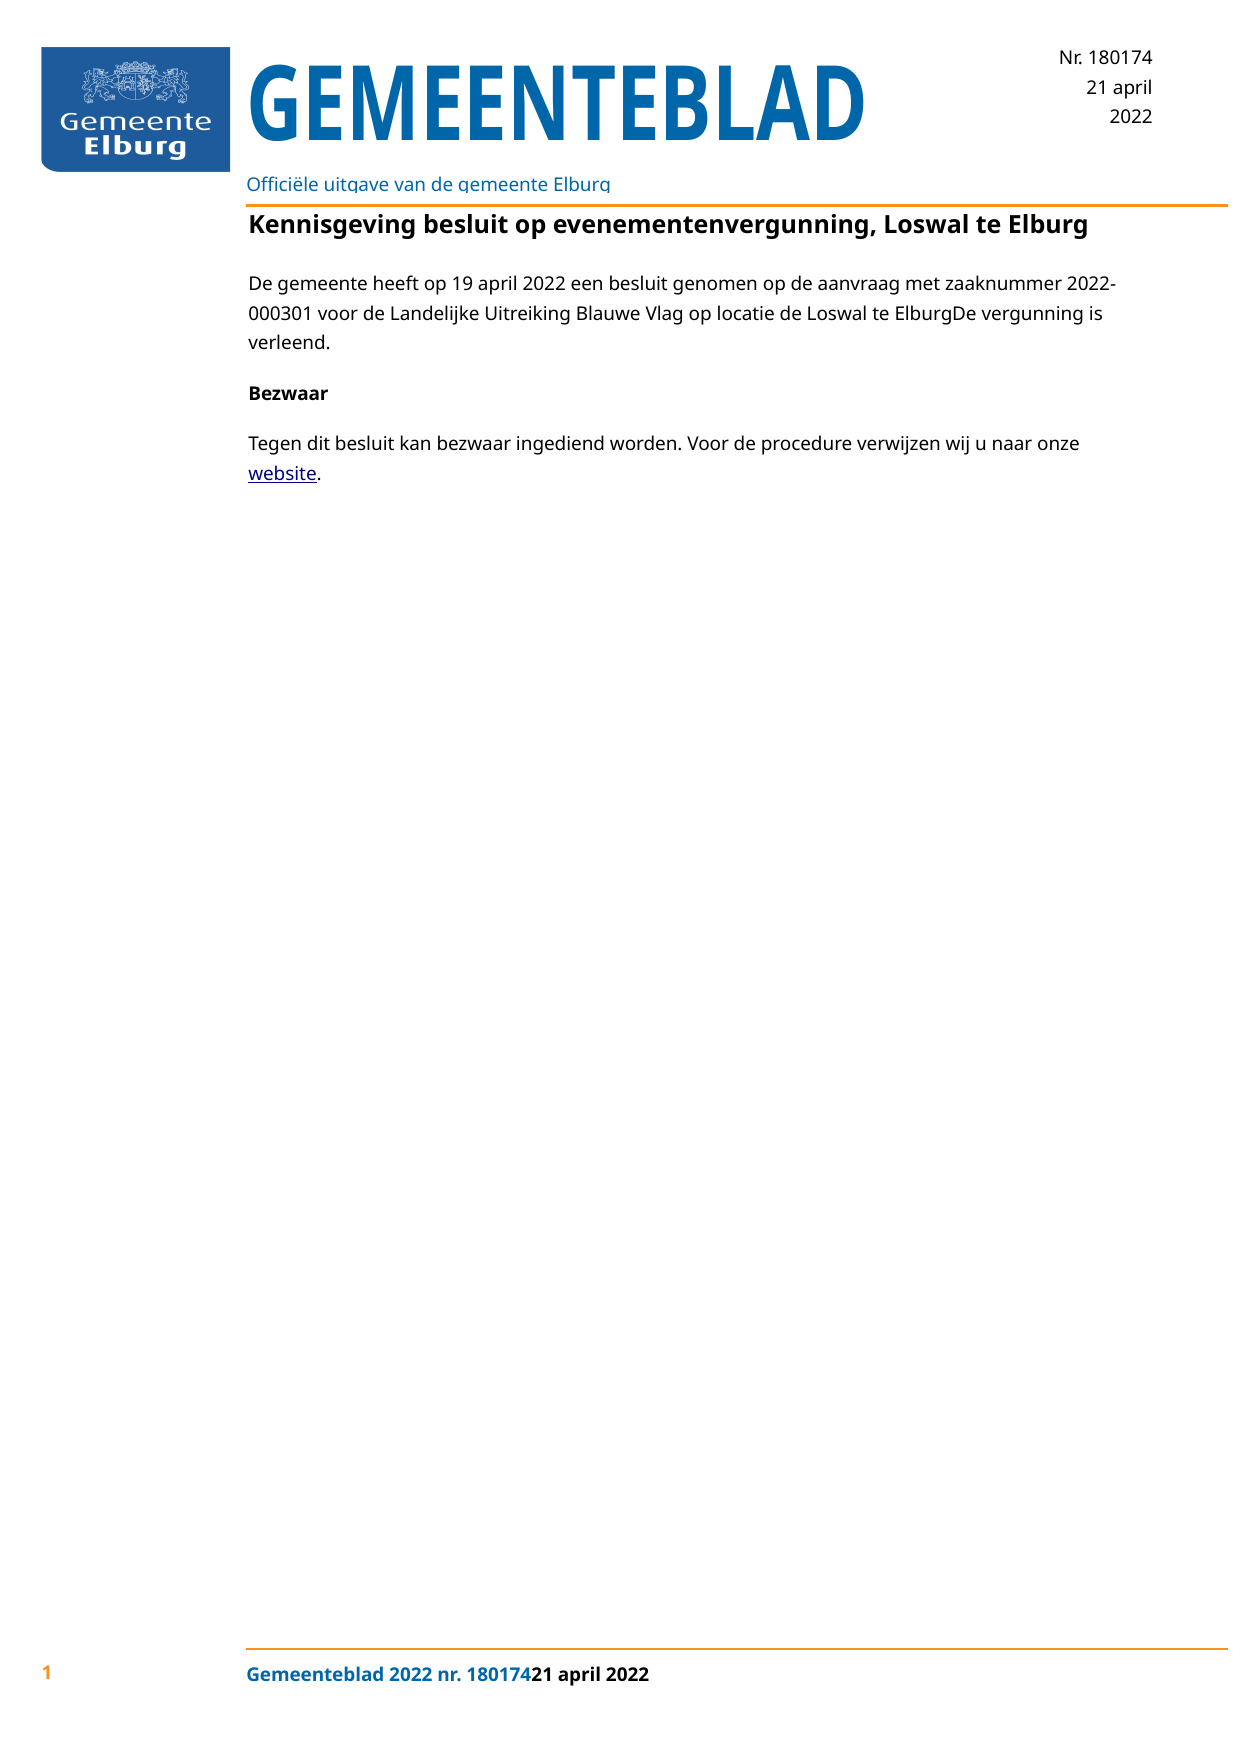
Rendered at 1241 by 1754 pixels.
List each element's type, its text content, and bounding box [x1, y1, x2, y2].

text Bezwaar [248, 380, 1152, 406]
text Kennisgeving besluit op evenementenvergunning, Loswal te Elburg [248, 207, 1152, 241]
text De gemeente heeft op 19 april 2022 een besluit genomen op de aanvraag met zaaknummer 2022-000301 voor de Landelijke Uitreiking Blauwe Vlag op locatie de Loswal te ElburgDe vergunning is verleend. [248, 270, 1152, 355]
picture [41, 47, 231, 172]
text Tegen dit besluit kan bezwaar ingediend worden. Voor de procedure verwijzen wij u naar onze website. [248, 430, 1152, 486]
